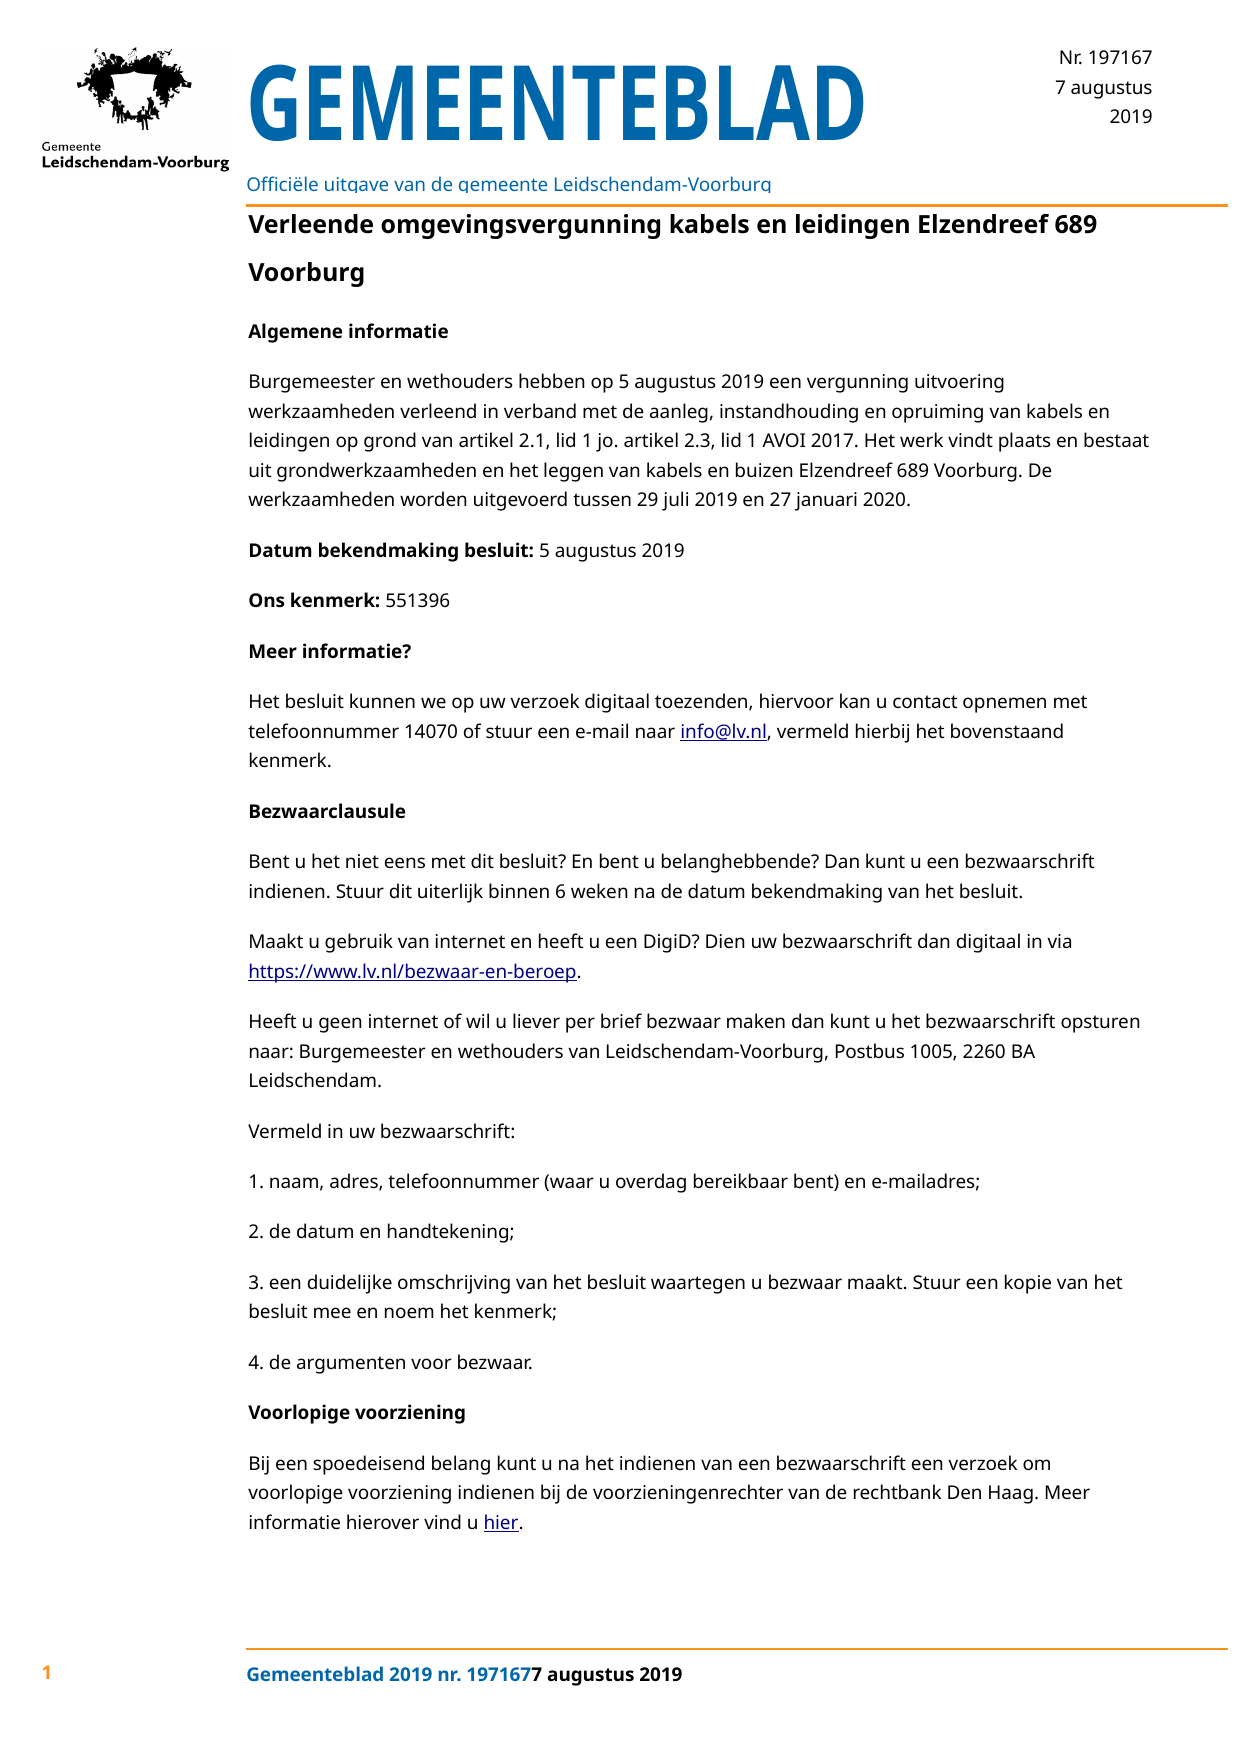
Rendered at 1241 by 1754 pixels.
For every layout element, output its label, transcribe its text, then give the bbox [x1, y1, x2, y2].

text Bij een spoedeisend belang kunt u na het indienen van een bezwaarschrift een verzoek om voorlopige voorziening indienen bij de voorzieningenrechter van de rechtbank Den Haag. Meer informatie hierover vind u hier. [248, 1450, 1152, 1535]
text Verleende omgevingsvergunning kabels en leidingen Elzendreef 689 Voorburg [248, 207, 1152, 288]
text Meer informatie? [248, 638, 1152, 664]
text Maakt u gebruik van internet en heeft u een DigiD? Dien uw bezwaarschrift dan digitaal in via https://www.lv.nl/bezwaar-en-beroep. [248, 928, 1152, 984]
picture [41, 47, 231, 172]
text Burgemeester en wethouders hebben op 5 augustus 2019 een vergunning uitvoering werkzaamheden verleend in verband met de aanleg, instandhouding en opruiming van kabels en leidingen op grond van artikel 2.1, lid 1 jo. artikel 2.3, lid 1 AVOI 2017. Het werk vindt plaats en bestaat uit grondwerkzaamheden en het leggen van kabels en buizen Elzendreef 689 Voorburg. De werkzaamheden worden uitgevoerd tussen 29 juli 2019 en 27 januari 2020. [248, 368, 1152, 512]
text 2. de datum en handtekening; [248, 1219, 1152, 1244]
text 3. een duidelijke omschrijving van het besluit waartegen u bezwaar maakt. Stuur een kopie van het besluit mee en noem het kenmerk; [248, 1269, 1152, 1324]
text Datum bekendmaking besluit: 5 augustus 2019 [248, 537, 1152, 563]
text 4. de argumenten voor bezwaar. [248, 1349, 1152, 1375]
text Vermeld in uw bezwaarschrift: [248, 1118, 1152, 1144]
text Bent u het niet eens met dit besluit? En bent u belanghebbende? Dan kunt u een bezwaarschrift indienen. Stuur dit uiterlijk binnen 6 weken na de datum bekendmaking van het besluit. [248, 848, 1152, 904]
text Voorlopige voorziening [248, 1399, 1152, 1425]
text Heeft u geen internet of wil u liever per brief bezwaar maken dan kunt u het bezwaarschrift opsturen naar: Burgemeester en wethouders van Leidschendam-Voorburg, Postbus 1005, 2260 BA Leidschendam. [248, 1008, 1152, 1093]
text Het besluit kunnen we op uw verzoek digitaal toezenden, hiervoor kan u contact opnemen met telefoonnummer 14070 of stuur een e-mail naar info@lv.nl, vermeld hierbij het bovenstaand kenmerk. [248, 688, 1152, 773]
text Algemene informatie [248, 318, 1152, 344]
text Bezwaarclausule [248, 798, 1152, 824]
text 1. naam, adres, telefoonnummer (waar u overdag bereikbaar bent) en e-mailadres; [248, 1168, 1152, 1194]
text Ons kenmerk: 551396 [248, 587, 1152, 613]
